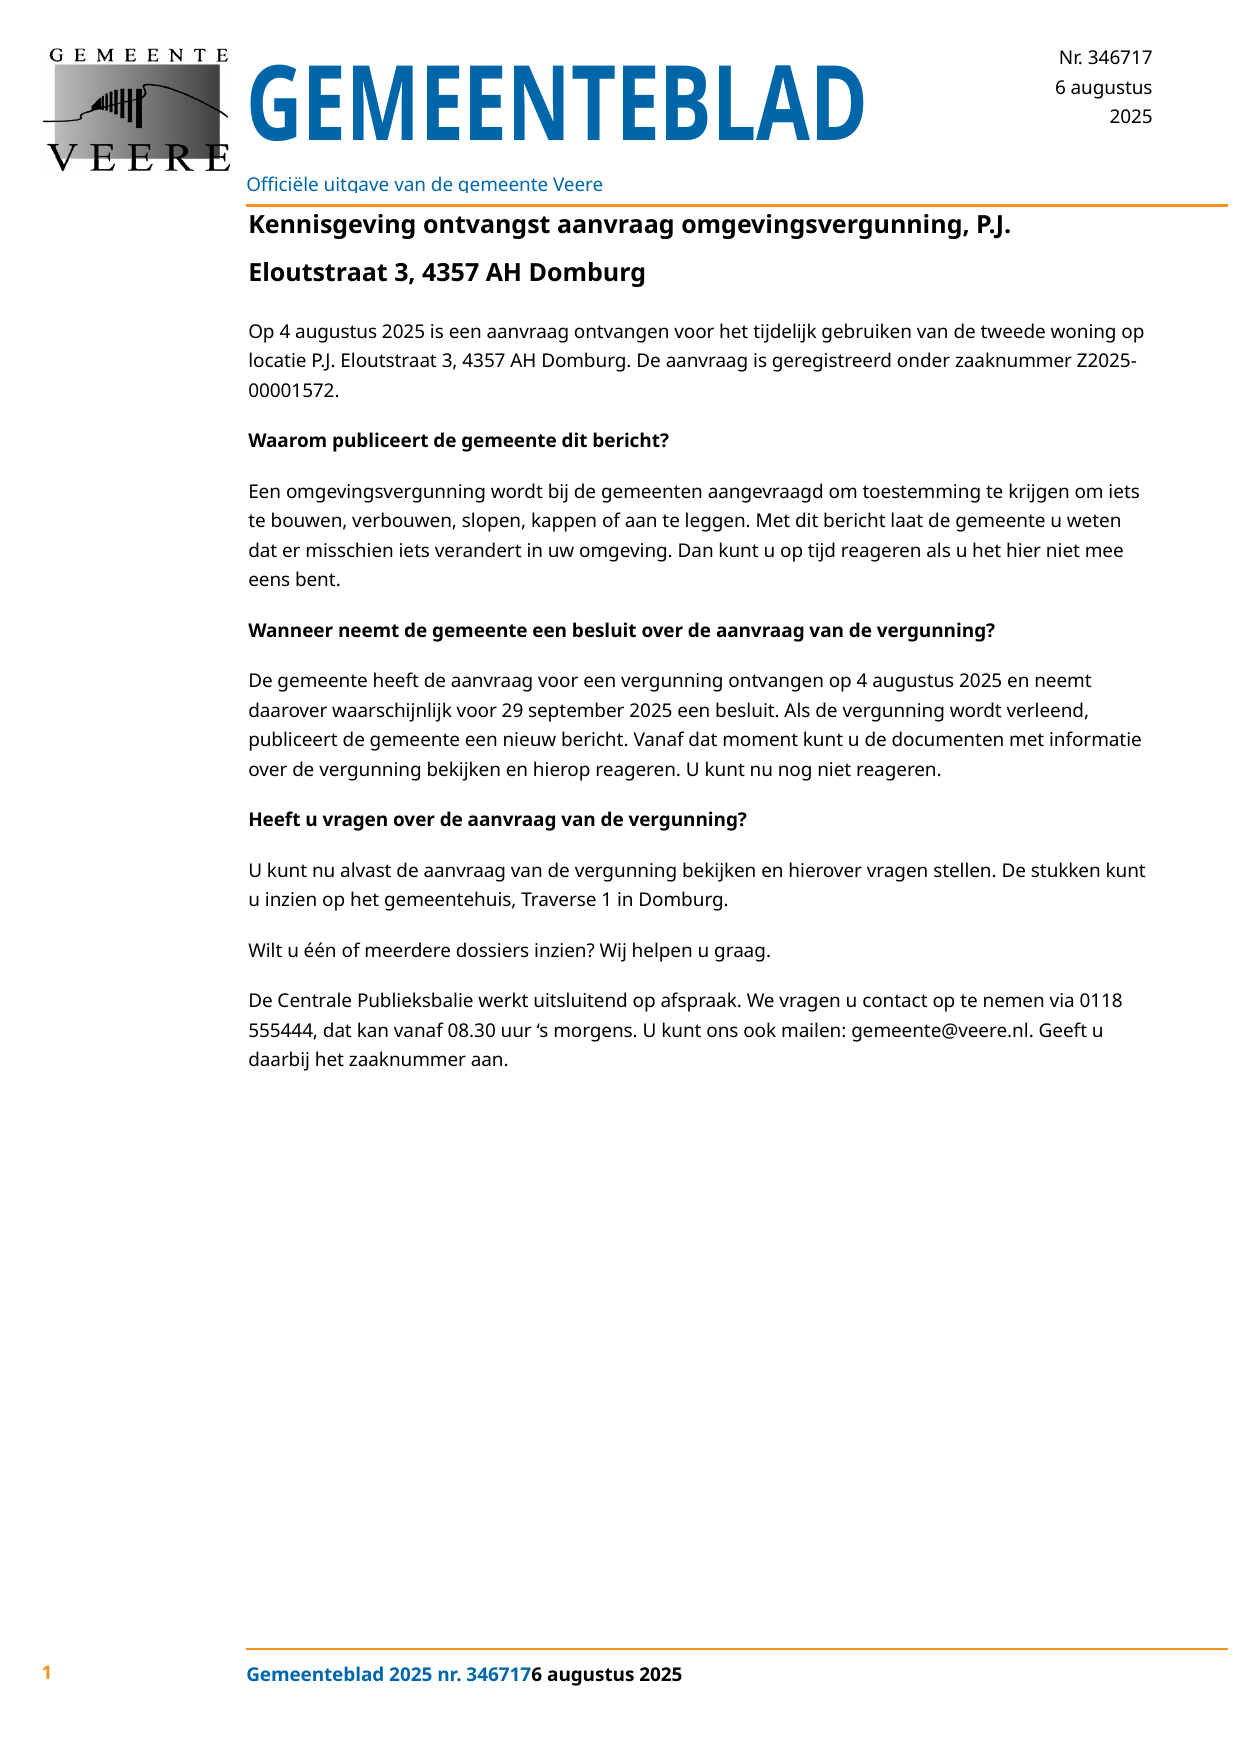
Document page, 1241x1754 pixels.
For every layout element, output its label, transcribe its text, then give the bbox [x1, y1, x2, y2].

text De gemeente heeft de aanvraag voor een vergunning ontvangen op 4 augustus 2025 en neemt daarover waarschijnlijk voor 29 september 2025 een besluit. Als de vergunning wordt verleend, publiceert de gemeente een nieuw bericht. Vanaf dat moment kunt u de documenten met informatie over de vergunning bekijken en hierop reageren. U kunt nu nog niet reageren. [248, 667, 1152, 782]
text Een omgevingsvergunning wordt bij de gemeenten aangevraagd om toestemming te krijgen om iets te bouwen, verbouwen, slopen, kappen of aan te leggen. Met dit bericht laat de gemeente u weten dat er misschien iets verandert in uw omgeving. Dan kunt u op tijd reageren als u het hier niet mee eens bent. [248, 478, 1152, 592]
text Wilt u één of meerdere dossiers inzien? Wij helpen u graag. [248, 937, 1152, 963]
text De Centrale Publieksbalie werkt uitsluitend op afspraak. We vragen u contact op te nemen via 0118 555444, dat kan vanaf 08.30 uur ‘s morgens. U kunt ons ook mailen: gemeente@veere.nl. Geeft u daarbij het zaaknummer aan. [248, 987, 1152, 1072]
text Wanneer neemt de gemeente een besluit over de aanvraag van de vergunning? [248, 617, 1152, 643]
text Kennisgeving ontvangst aanvraag omgevingsvergunning, P.J. Eloutstraat 3, 4357 AH Domburg [248, 207, 1152, 288]
picture [41, 47, 231, 172]
text Heeft u vragen over de aanvraag van de vergunning? [248, 807, 1152, 832]
text Op 4 augustus 2025 is een aanvraag ontvangen voor het tijdelijk gebruiken van de tweede woning op locatie P.J. Eloutstraat 3, 4357 AH Domburg. De aanvraag is geregistreerd onder zaaknummer Z2025-00001572. [248, 318, 1152, 403]
text U kunt nu alvast de aanvraag van de vergunning bekijken en hierover vragen stellen. De stukken kunt u inzien op het gemeentehuis, Traverse 1 in Domburg. [248, 857, 1152, 912]
text Waarom publiceert de gemeente dit bericht? [248, 427, 1152, 453]
